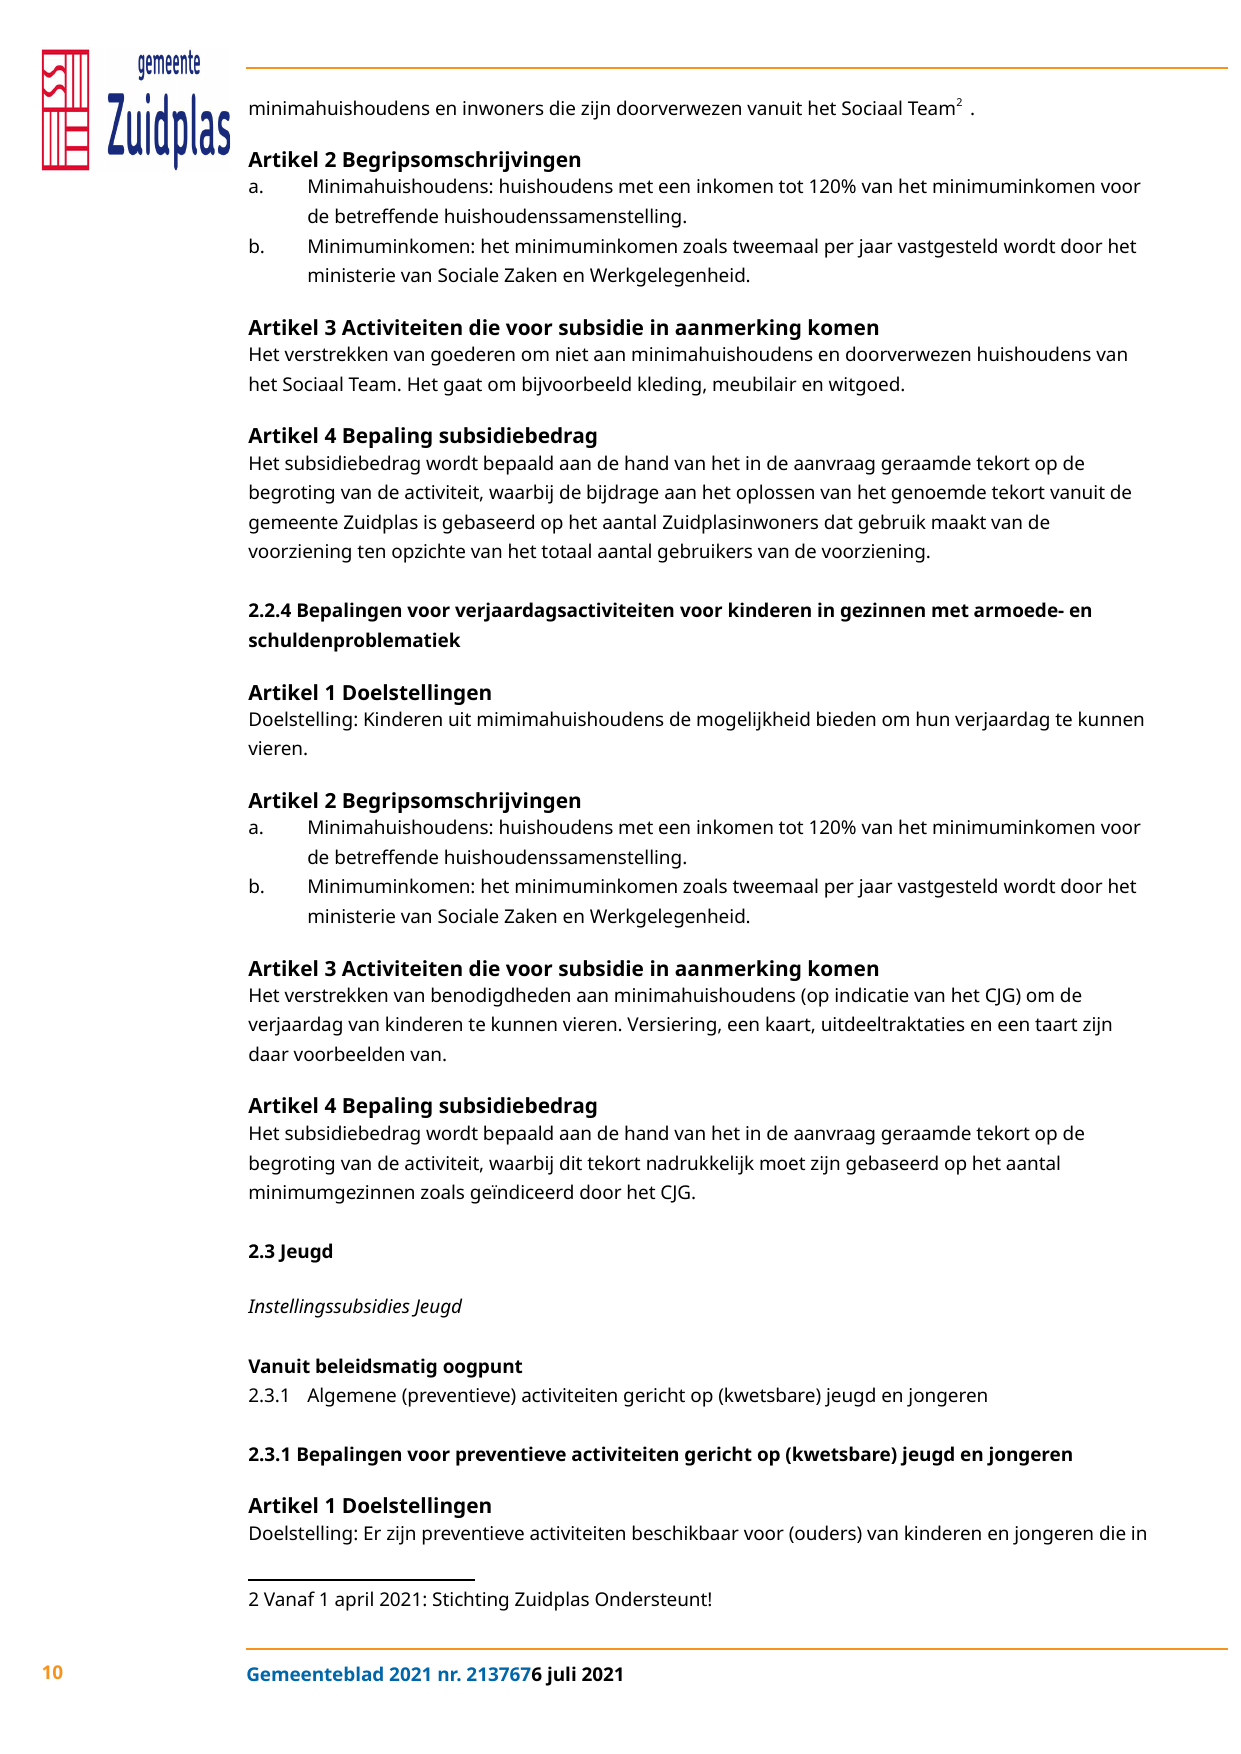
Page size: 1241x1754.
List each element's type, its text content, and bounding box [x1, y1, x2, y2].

text Artikel 3 Activiteiten die voor subsidie in aanmerking komen [248, 313, 1152, 341]
text Het verstrekken van goederen om niet aan minimahuishoudens en doorverwezen huishoudens van het Sociaal Team. Het gaat om bijvoorbeeld kleding, meubilair en witgoed. [248, 341, 1152, 397]
list Minimahuishoudens: huishoudens met een inkomen tot 120% van het minimuminkomen voor de betreffende huishoudenssamenstelling. [248, 174, 1152, 229]
text Artikel 4 Bepaling subsidiebedrag [248, 421, 1152, 450]
picture [41, 47, 231, 172]
text Doelstelling: Er zijn preventieve activiteiten beschikbaar voor (ouders) van kinderen en jongeren die in [248, 1520, 1152, 1546]
text Het verstrekken van benodigdheden aan minimahuishoudens (op indicatie van het CJG) om de verjaardag van kinderen te kunnen vieren. Versiering, een kaart, uitdeeltraktaties en een taart zijn daar voorbeelden van. [248, 982, 1152, 1067]
text Het subsidiebedrag wordt bepaald aan de hand van het in de aanvraag geraamde tekort op de begroting van de activiteit, waarbij de bijdrage aan het oplossen van het genoemde tekort vanuit de gemeente Zuidplas is gebaseerd op het aantal Zuidplasinwoners dat gebruik maakt van de voorziening ten opzichte van het totaal aantal gebruikers van de voorziening. [248, 450, 1152, 564]
list Minimuminkomen: het minimuminkomen zoals tweemaal per jaar vastgesteld wordt door het ministerie van Sociale Zaken en Werkgelegenheid. [248, 874, 1152, 929]
text Doelstelling: Kinderen uit mimimahuishoudens de mogelijkheid bieden om hun verjaardag te kunnen vieren. [248, 706, 1152, 761]
text Artikel 3 Activiteiten die voor subsidie in aanmerking komen [248, 954, 1152, 982]
text Artikel 1 Doelstellingen [248, 678, 1152, 706]
list Minimuminkomen: het minimuminkomen zoals tweemaal per jaar vastgesteld wordt door het ministerie van Sociale Zaken en Werkgelegenheid. [248, 233, 1152, 288]
table_header Vanuit beleidsmatig oogpunt Algemene (preventieve) activiteiten gericht op (kwetsbare) jeugd en jongeren [248, 1353, 1152, 1408]
text Het subsidiebedrag wordt bepaald aan de hand van het in de aanvraag geraamde tekort op de begroting van de activiteit, waarbij dit tekort nadrukkelijk moet zijn gebaseerd op het aantal minimumgezinnen zoals geïndiceerd door het CJG. [248, 1120, 1152, 1205]
text Artikel 2 Begripsomschrijvingen [248, 145, 1152, 174]
text Vanaf 1 april 2021: Stichting Zuidplas Ondersteunt! [248, 1586, 1152, 1612]
list Minimahuishoudens: huishoudens met een inkomen tot 120% van het minimuminkomen voor de betreffende huishoudenssamenstelling. [248, 814, 1152, 870]
text minimahuishoudens en inwoners die zijn doorverwezen vanuit het Sociaal Team . [248, 95, 1152, 121]
text Artikel 1 Doelstellingen [248, 1492, 1152, 1520]
text 2.3 Jeugd [248, 1238, 1152, 1264]
text Artikel 4 Bepaling subsidiebedrag [248, 1092, 1152, 1120]
text 2.2.4 Bepalingen voor verjaardagsactiviteiten voor kinderen in gezinnen met armoede- en schuldenproblematiek [248, 598, 1152, 653]
text Artikel 2 Begripsomschrijvingen [248, 786, 1152, 814]
text 2.3.1 Bepalingen voor preventieve activiteiten gericht op (kwetsbare) jeugd en jongeren [248, 1441, 1152, 1467]
text Instellingssubsidies Jeugd [248, 1294, 1152, 1319]
